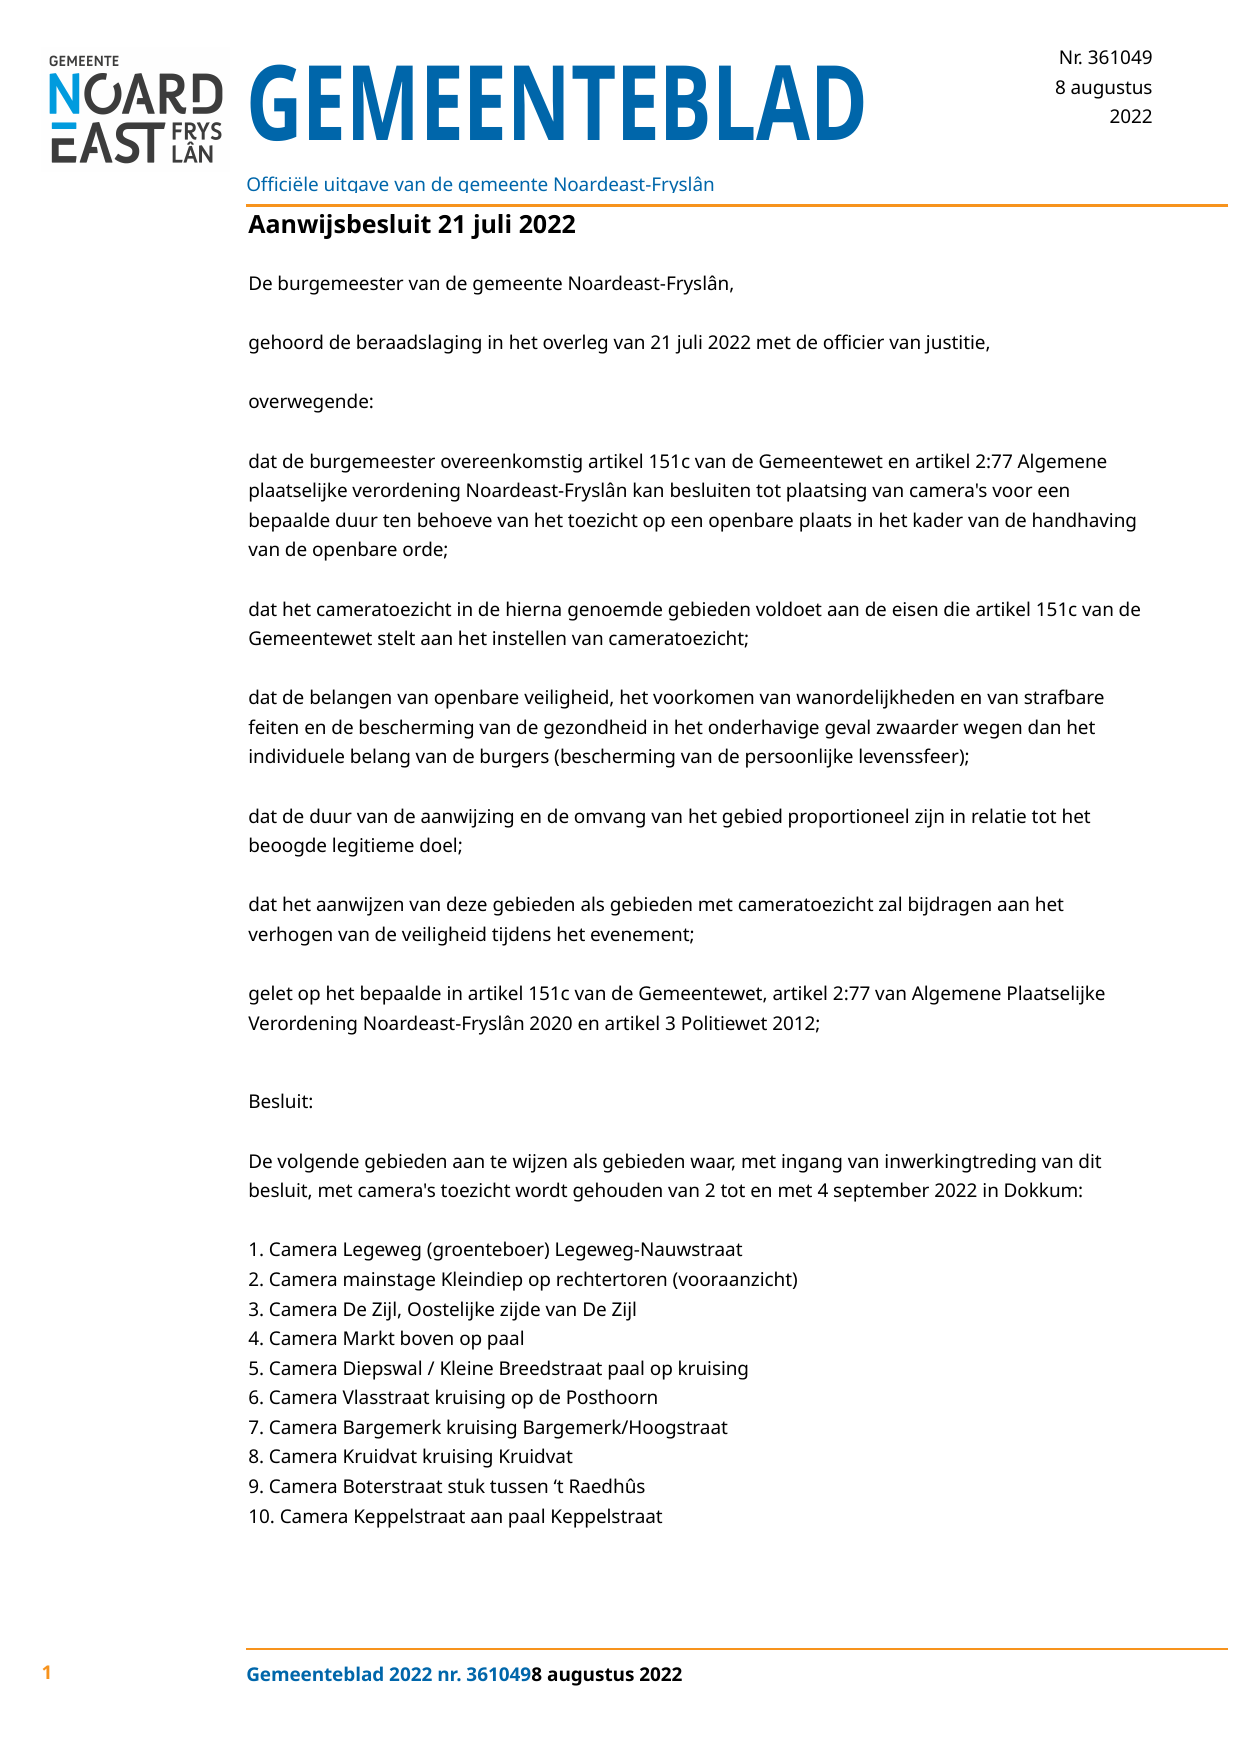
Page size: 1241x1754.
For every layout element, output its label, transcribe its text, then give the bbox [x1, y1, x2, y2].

text dat de duur van de aanwijzing en de omvang van het gebied proportioneel zijn in relatie tot het beoogde legitieme doel; [248, 803, 1152, 858]
text 6. Camera Vlasstraat kruising op de Posthoorn [248, 1384, 1152, 1410]
text dat het cameratoezicht in de hierna genoemde gebieden voldoet aan de eisen die artikel 151c van de Gemeentewet stelt aan het instellen van cameratoezicht; [248, 596, 1152, 651]
text 8. Camera Kruidvat kruising Kruidvat [248, 1444, 1152, 1469]
text 7. Camera Bargemerk kruising Bargemerk/Hoogstraat [248, 1414, 1152, 1440]
text Aanwijsbesluit 21 juli 2022 [248, 207, 1152, 241]
picture [41, 47, 231, 172]
text overwegende: [248, 389, 1152, 414]
text Besluit: [248, 1089, 1152, 1114]
text De volgende gebieden aan te wijzen als gebieden waar, met ingang van inwerkingtreding van dit besluit, met camera's toezicht wordt gehouden van 2 tot en met 4 september 2022 in Dokkum: [248, 1148, 1152, 1203]
text gelet op het bepaalde in artikel 151c van de Gemeentewet, artikel 2:77 van Algemene Plaatselijke Verordening Noardeast-Fryslân 2020 en artikel 3 Politiewet 2012; [248, 980, 1152, 1036]
text gehoord de beraadslaging in het overleg van 21 juli 2022 met de officier van justitie, [248, 329, 1152, 355]
text 1. Camera Legeweg (groenteboer) Legeweg-Nauwstraat [248, 1237, 1152, 1262]
text dat het aanwijzen van deze gebieden als gebieden met cameratoezicht zal bijdragen aan het verhogen van de veiligheid tijdens het evenement; [248, 892, 1152, 947]
text 2. Camera mainstage Kleindiep op rechtertoren (vooraanzicht) [248, 1266, 1152, 1292]
text dat de belangen van openbare veiligheid, het voorkomen van wanordelijkheden en van strafbare feiten en de bescherming van de gezondheid in het onderhavige geval zwaarder wegen dan het individuele belang van de burgers (bescherming van de persoonlijke levenssfeer); [248, 684, 1152, 769]
text 9. Camera Boterstraat stuk tussen ‘t Raedhûs [248, 1473, 1152, 1499]
text dat de burgemeester overeenkomstig artikel 151c van de Gemeentewet en artikel 2:77 Algemene plaatselijke verordening Noardeast-Fryslân kan besluiten tot plaatsing van camera's voor een bepaalde duur ten behoeve van het toezicht op een openbare plaats in het kader van de handhaving van de openbare orde; [248, 448, 1152, 562]
text De burgemeester van de gemeente Noardeast-Fryslân, [248, 270, 1152, 296]
text 4. Camera Markt boven op paal [248, 1325, 1152, 1351]
text 5. Camera Diepswal / Kleine Breedstraat paal op kruising [248, 1355, 1152, 1381]
text 3. Camera De Zijl, Oostelijke zijde van De Zijl [248, 1296, 1152, 1322]
text 10. Camera Keppelstraat aan paal Keppelstraat [248, 1503, 1152, 1529]
